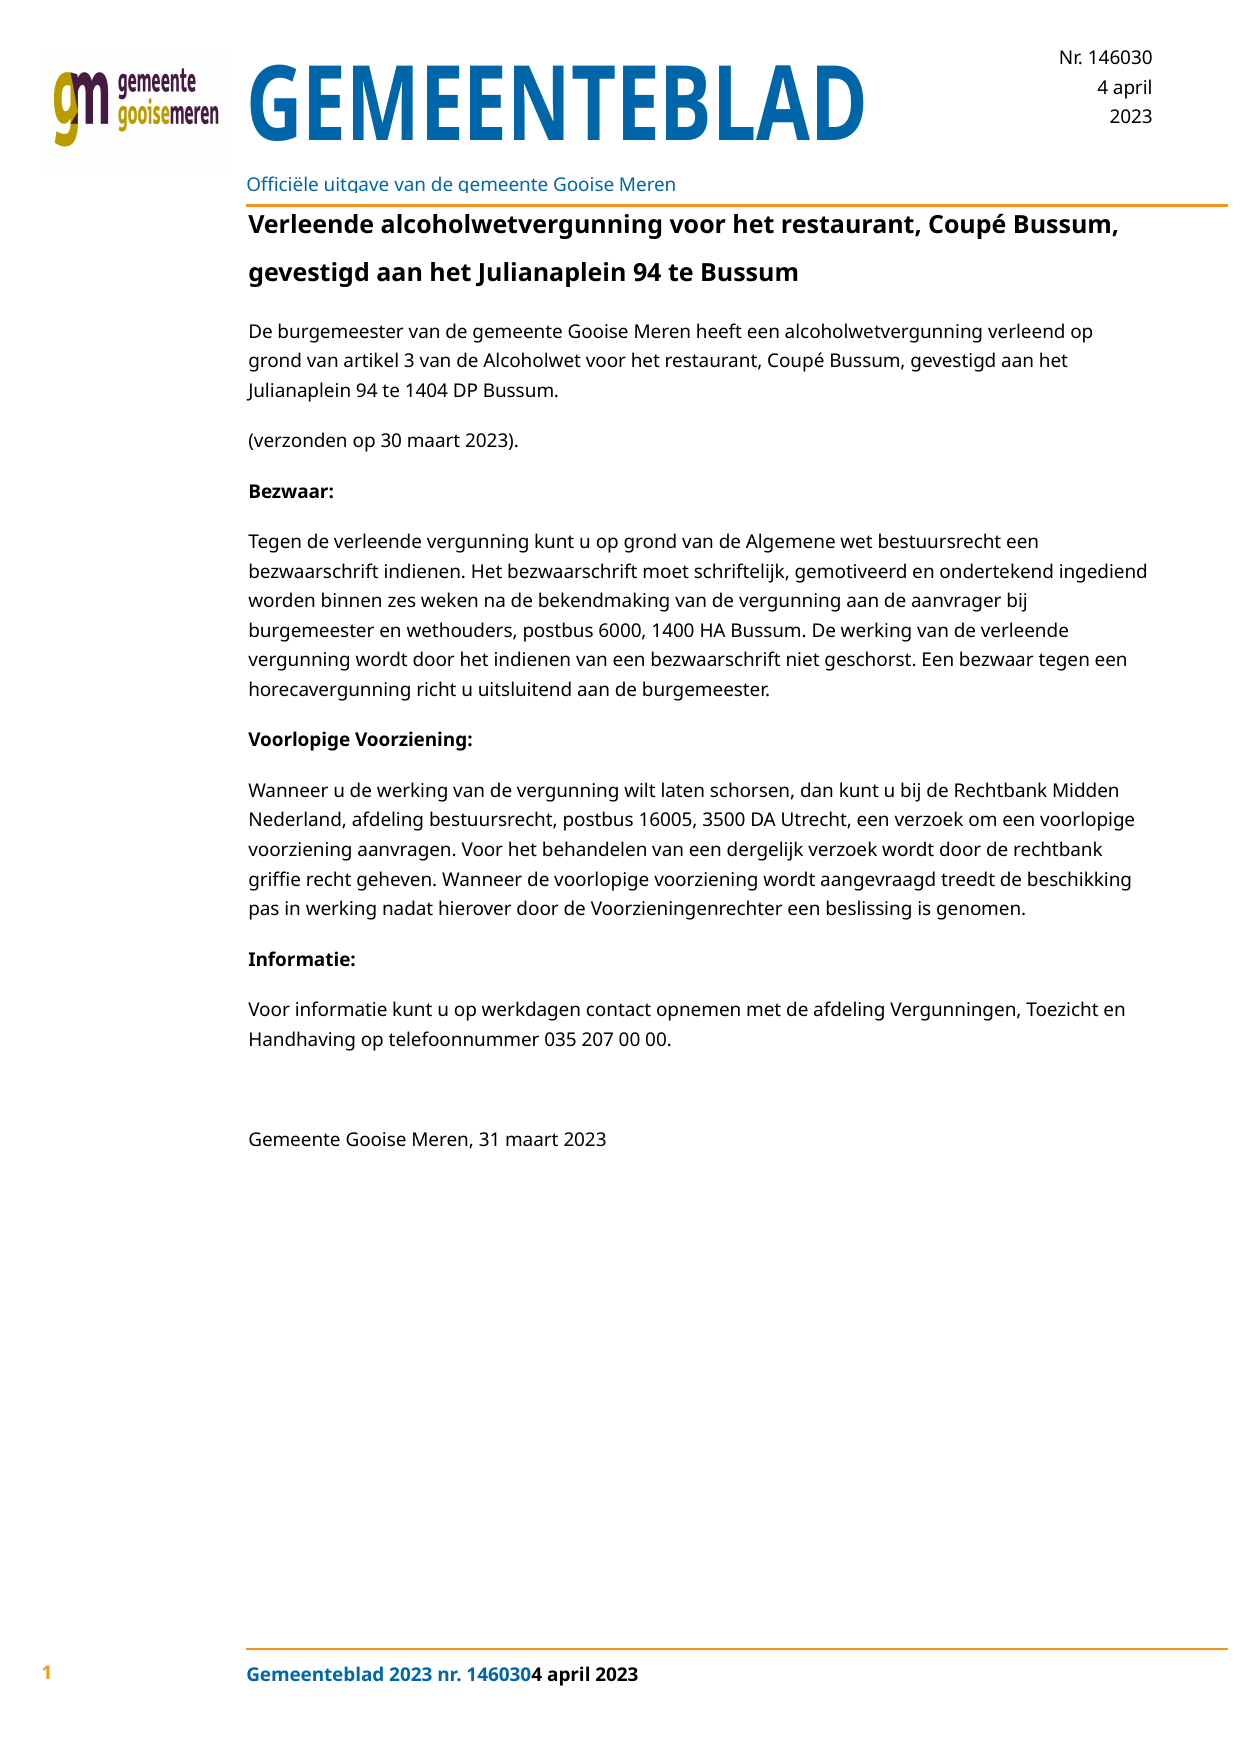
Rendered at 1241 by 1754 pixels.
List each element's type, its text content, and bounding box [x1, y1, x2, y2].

picture [41, 47, 231, 172]
text Tegen de verleende vergunning kunt u op grond van de Algemene wet bestuursrecht een bezwaarschrift indienen. Het bezwaarschrift moet schriftelijk, gemotiveerd en ondertekend ingediend worden binnen zes weken na de bekendmaking van de vergunning aan de aanvrager bij burgemeester en wethouders, postbus 6000, 1400 HA Bussum. De werking van de verleende vergunning wordt door het indienen van een bezwaarschrift niet geschorst. Een bezwaar tegen een horecavergunning richt u uitsluitend aan de burgemeester. [248, 528, 1152, 702]
text Voorlopige Voorziening: [248, 727, 1152, 752]
text Voor informatie kunt u op werkdagen contact opnemen met de afdeling Vergunningen, Toezicht en Handhaving op telefoonnummer 035 207 00 00. [248, 996, 1152, 1052]
text Wanneer u de werking van de vergunning wilt laten schorsen, dan kunt u bij de Rechtbank Midden Nederland, afdeling bestuursrecht, postbus 16005, 3500 DA Utrecht, een verzoek om een voorlopige voorziening aanvragen. Voor het behandelen van een dergelijk verzoek wordt door de rechtbank griffie recht geheven. Wanneer de voorlopige voorziening wordt aangevraagd treedt de beschikking pas in werking nadat hierover door de Voorzieningenrechter een beslissing is genomen. [248, 777, 1152, 921]
text Bezwaar: [248, 478, 1152, 504]
text Gemeente Gooise Meren, 31 maart 2023 [248, 1127, 1152, 1152]
text Verleende alcoholwetvergunning voor het restaurant, Coupé Bussum, gevestigd aan het Julianaplein 94 te Bussum [248, 207, 1152, 288]
text (verzonden op 30 maart 2023). [248, 427, 1152, 453]
text De burgemeester van de gemeente Gooise Meren heeft een alcoholwetvergunning verleend op grond van artikel 3 van de Alcoholwet voor het restaurant, Coupé Bussum, gevestigd aan het Julianaplein 94 te 1404 DP Bussum. [248, 318, 1152, 403]
text Informatie: [248, 946, 1152, 972]
